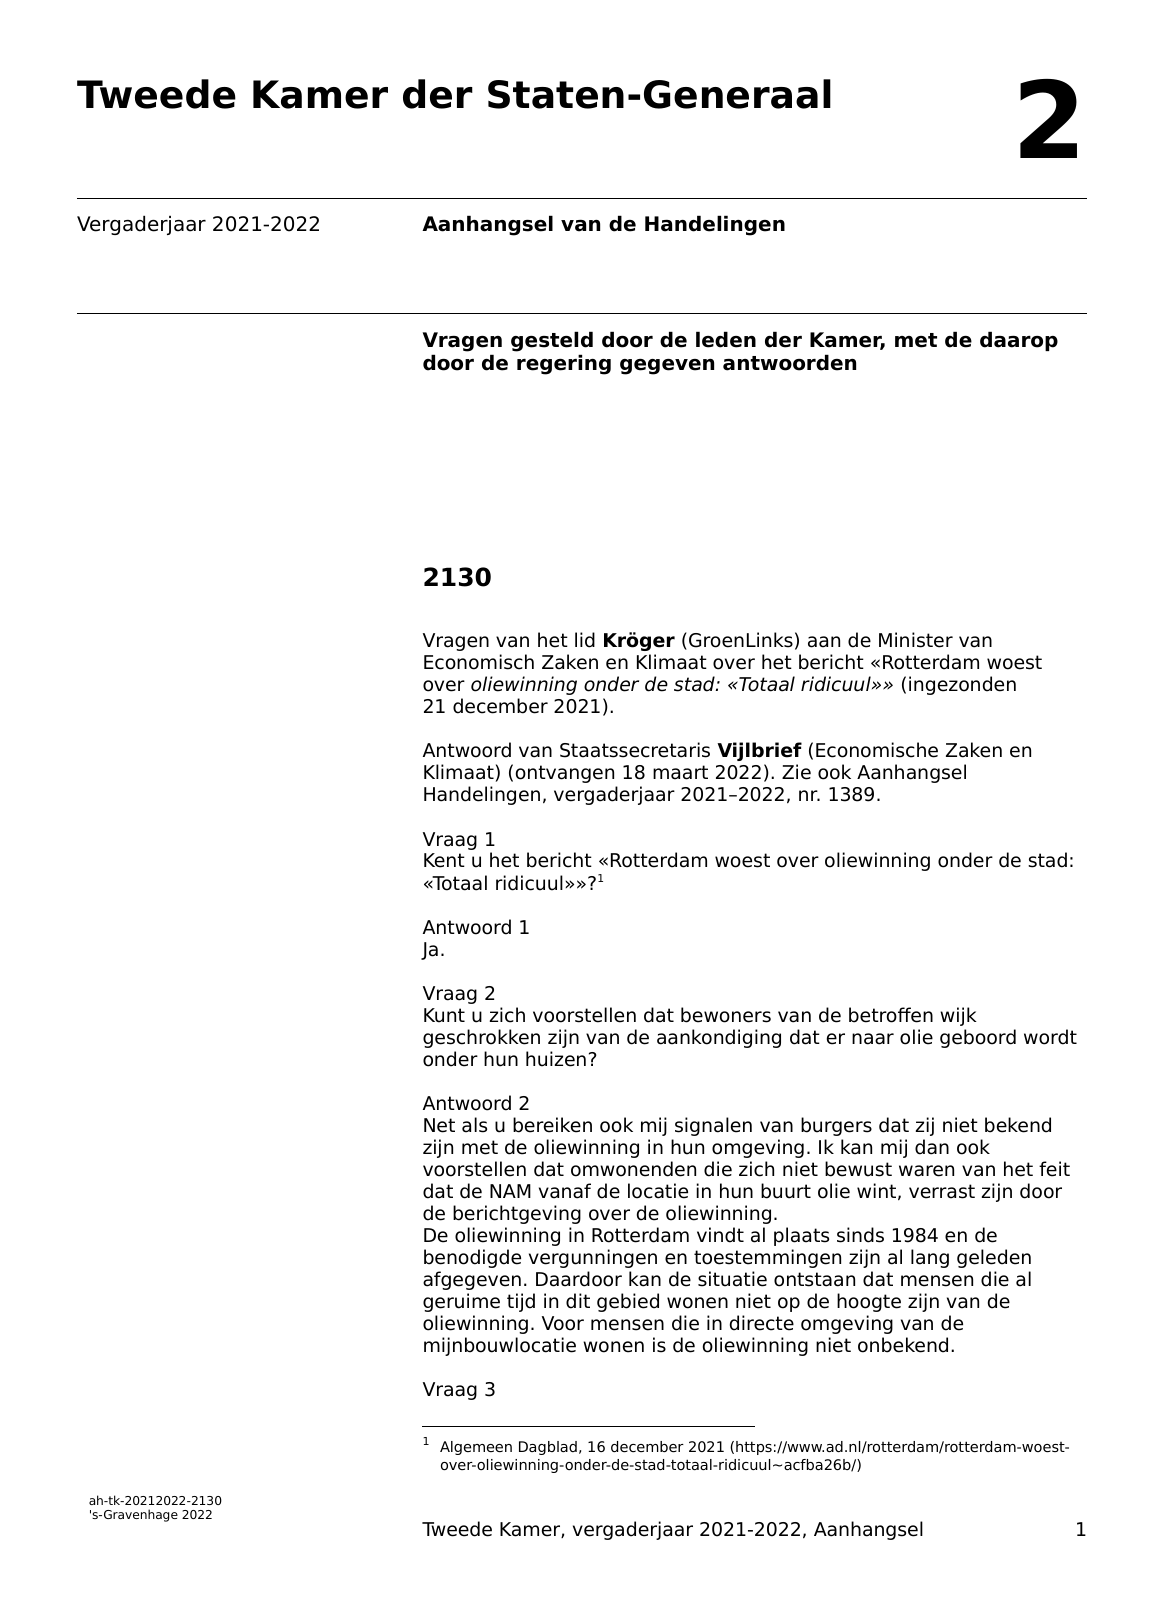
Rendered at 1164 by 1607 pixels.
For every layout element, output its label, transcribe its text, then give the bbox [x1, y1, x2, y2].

text Antwoord van Staatssecretaris Vijlbrief (Economische Zaken en Klimaat) (ontvangen 18 maart 2022). Zie ook Aanhangsel Handelingen, vergaderjaar 2021–2022, nr. 1389. [422, 740, 1087, 806]
text 2130 [422, 563, 1087, 592]
text Ja. [422, 938, 1087, 961]
table_cell Vergaderjaar 2021-2022 [77, 199, 422, 313]
text Vraag 3 [422, 1379, 1087, 1401]
text 's-Gravenhage 2022 [88, 1508, 323, 1522]
text ah-tk-20212022-2130 [88, 1494, 323, 1508]
text Net als u bereiken ook mij signalen van burgers dat zij niet bekend zijn met de oliewinning in hun omgeving. Ik kan mij dan ook voorstellen dat omwonenden die zich niet bewust waren van het feit dat de NAM vanaf de locatie in hun buurt olie wint, verrast zijn door de berichtgeving over de oliewinning. [422, 1115, 1087, 1225]
text Antwoord 1 [422, 917, 1087, 938]
text Vraag 1 [422, 828, 1087, 850]
table_cell Vragen gesteld door de leden der Kamer, met de daarop door de regering gegeven antwoorden [422, 314, 1087, 375]
table_header 2 [886, 59, 1087, 198]
table_cell Aanhangsel van de Handelingen [422, 199, 1087, 313]
table_cell [77, 314, 422, 375]
text Antwoord 2 [422, 1093, 1087, 1115]
text Kent u het bericht «Rotterdam woest over oliewinning onder de stad: «Totaal ridicuul»»? [422, 850, 1087, 894]
text Vraag 2 [422, 983, 1087, 1005]
text De oliewinning in Rotterdam vindt al plaats sinds 1984 en de benodigde vergunningen en toestemmingen zijn al lang geleden afgegeven. Daardoor kan de situatie ontstaan dat mensen die al geruime tijd in dit gebied wonen niet op de hoogte zijn van de oliewinning. Voor mensen die in directe omgeving van de mijnbouwlocatie wonen is de oliewinning niet onbekend. [422, 1225, 1087, 1357]
text Kunt u zich voorstellen dat bewoners van de betroffen wijk geschrokken zijn van de aankondiging dat er naar olie geboord wordt onder hun huizen? [422, 1005, 1087, 1071]
text Algemeen Dagblad, 16 december 2021 (https://www.ad.nl/rotterdam/rotterdam-woest-over-oliewinning-onder-de-stad-totaal-ridicuul~acfba26b/) [422, 1435, 1087, 1474]
text Vragen van het lid Kröger (GroenLinks) aan de Minister van Economisch Zaken en Klimaat over het bericht «Rotterdam woest over oliewinning onder de stad: «Totaal ridicuul»» (ingezonden 21 december 2021). [422, 630, 1087, 718]
table_header Tweede Kamer der Staten-Generaal [77, 59, 886, 198]
